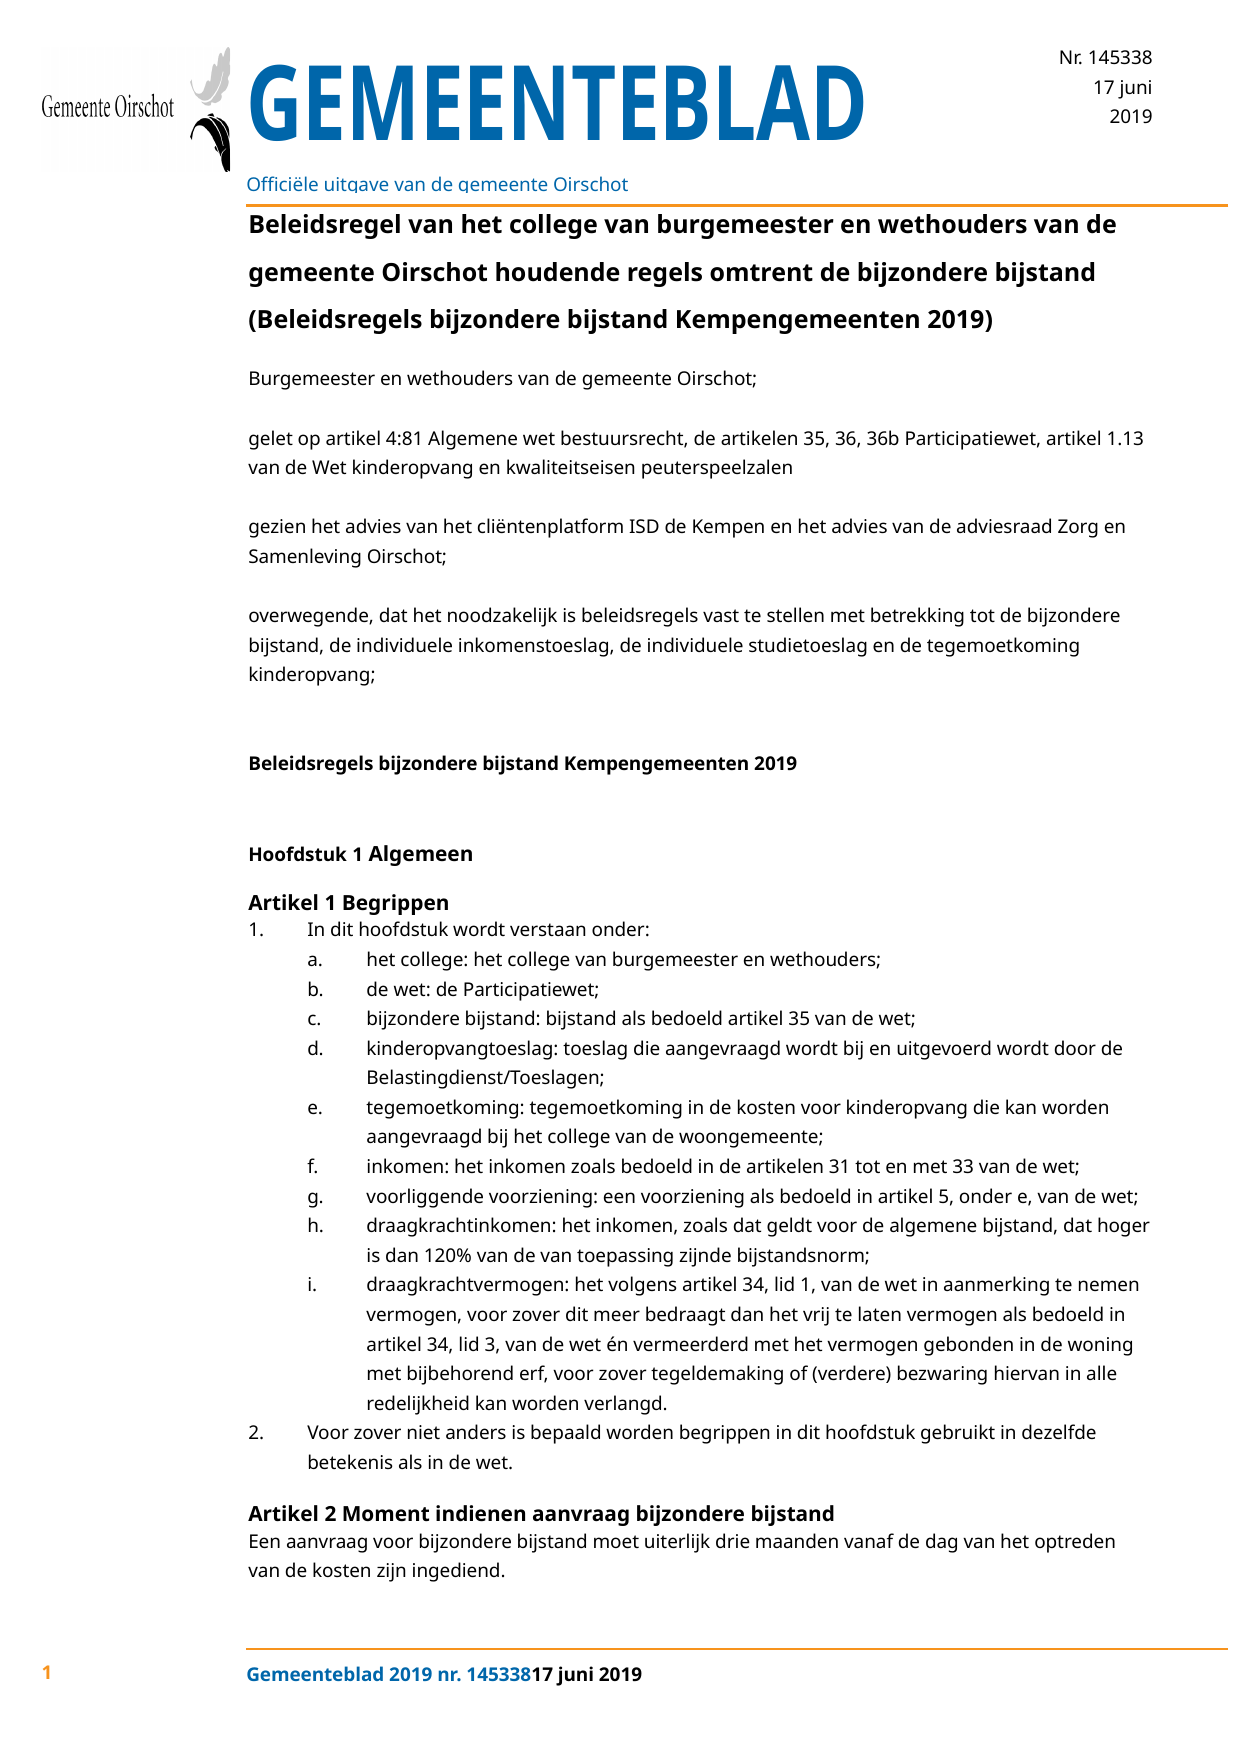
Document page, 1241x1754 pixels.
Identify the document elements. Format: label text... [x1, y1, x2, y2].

text Beleidsregels bijzondere bijstand Kempengemeenten 2019 [248, 750, 1152, 776]
text gezien het advies van het cliëntenplatform ISD de Kempen en het advies van de adviesraad Zorg en Samenleving Oirschot; [248, 513, 1152, 569]
list Voor zover niet anders is bepaald worden begrippen in dit hoofdstuk gebruikt in dezelfde betekenis als in de wet. [248, 1419, 1152, 1475]
text Burgemeester en wethouders van de gemeente Oirschot; [248, 366, 1152, 391]
list kinderopvangtoeslag: toeslag die aangevraagd wordt bij en uitgevoerd wordt door de Belastingdienst/Toeslagen; [307, 1035, 1152, 1090]
picture [41, 47, 231, 172]
text overwegende, dat het noodzakelijk is beleidsregels vast te stellen met betrekking tot de bijzondere bijstand, de individuele inkomenstoeslag, de individuele studietoeslag en de tegemoetkoming kinderopvang; [248, 602, 1152, 687]
list het college: het college van burgemeester en wethouders; [307, 946, 1152, 972]
text Artikel 1 Begrippen [248, 888, 1152, 917]
list In dit hoofdstuk wordt verstaan onder: [248, 917, 1152, 942]
list de wet: de Participatiewet; [307, 976, 1152, 1001]
list inkomen: het inkomen zoals bedoeld in de artikelen 31 tot en met 33 van de wet; [307, 1153, 1152, 1179]
list draagkrachtinkomen: het inkomen, zoals dat geldt voor de algemene bijstand, dat hoger is dan 120% van de van toepassing zijnde bijstandsnorm; [307, 1212, 1152, 1268]
text gelet op artikel 4:81 Algemene wet bestuursrecht, de artikelen 35, 36, 36b Participatiewet, artikel 1.13 van de Wet kinderopvang en kwaliteitseisen peuterspeelzalen [248, 425, 1152, 480]
list draagkrachtvermogen: het volgens artikel 34, lid 1, van de wet in aanmerking te nemen vermogen, voor zover dit meer bedraagt dan het vrij te laten vermogen als bedoeld in artikel 34, lid 3, van de wet én vermeerderd met het vermogen gebonden in de woning met bijbehorend erf, voor zover tegeldemaking of (verdere) bezwaring hiervan in alle redelijkheid kan worden verlangd. [307, 1272, 1152, 1416]
list bijzondere bijstand: bijstand als bedoeld artikel 35 van de wet; [307, 1005, 1152, 1031]
list voorliggende voorziening: een voorziening als bedoeld in artikel 5, onder e, van de wet; [307, 1183, 1152, 1208]
list tegemoetkoming: tegemoetkoming in de kosten voor kinderopvang die kan worden aangevraagd bij het college van de woongemeente; [307, 1094, 1152, 1149]
text Een aanvraag voor bijzondere bijstand moet uiterlijk drie maanden vanaf de dag van het optreden van de kosten zijn ingediend. [248, 1528, 1152, 1583]
text Beleidsregel van het college van burgemeester en wethouders van de gemeente Oirschot houdende regels omtrent de bijzondere bijstand (Beleidsregels bijzondere bijstand Kempengemeenten 2019) [248, 207, 1152, 336]
text Hoofdstuk 1 Algemeen [248, 839, 1152, 867]
text Artikel 2 Moment indienen aanvraag bijzondere bijstand [248, 1499, 1152, 1528]
